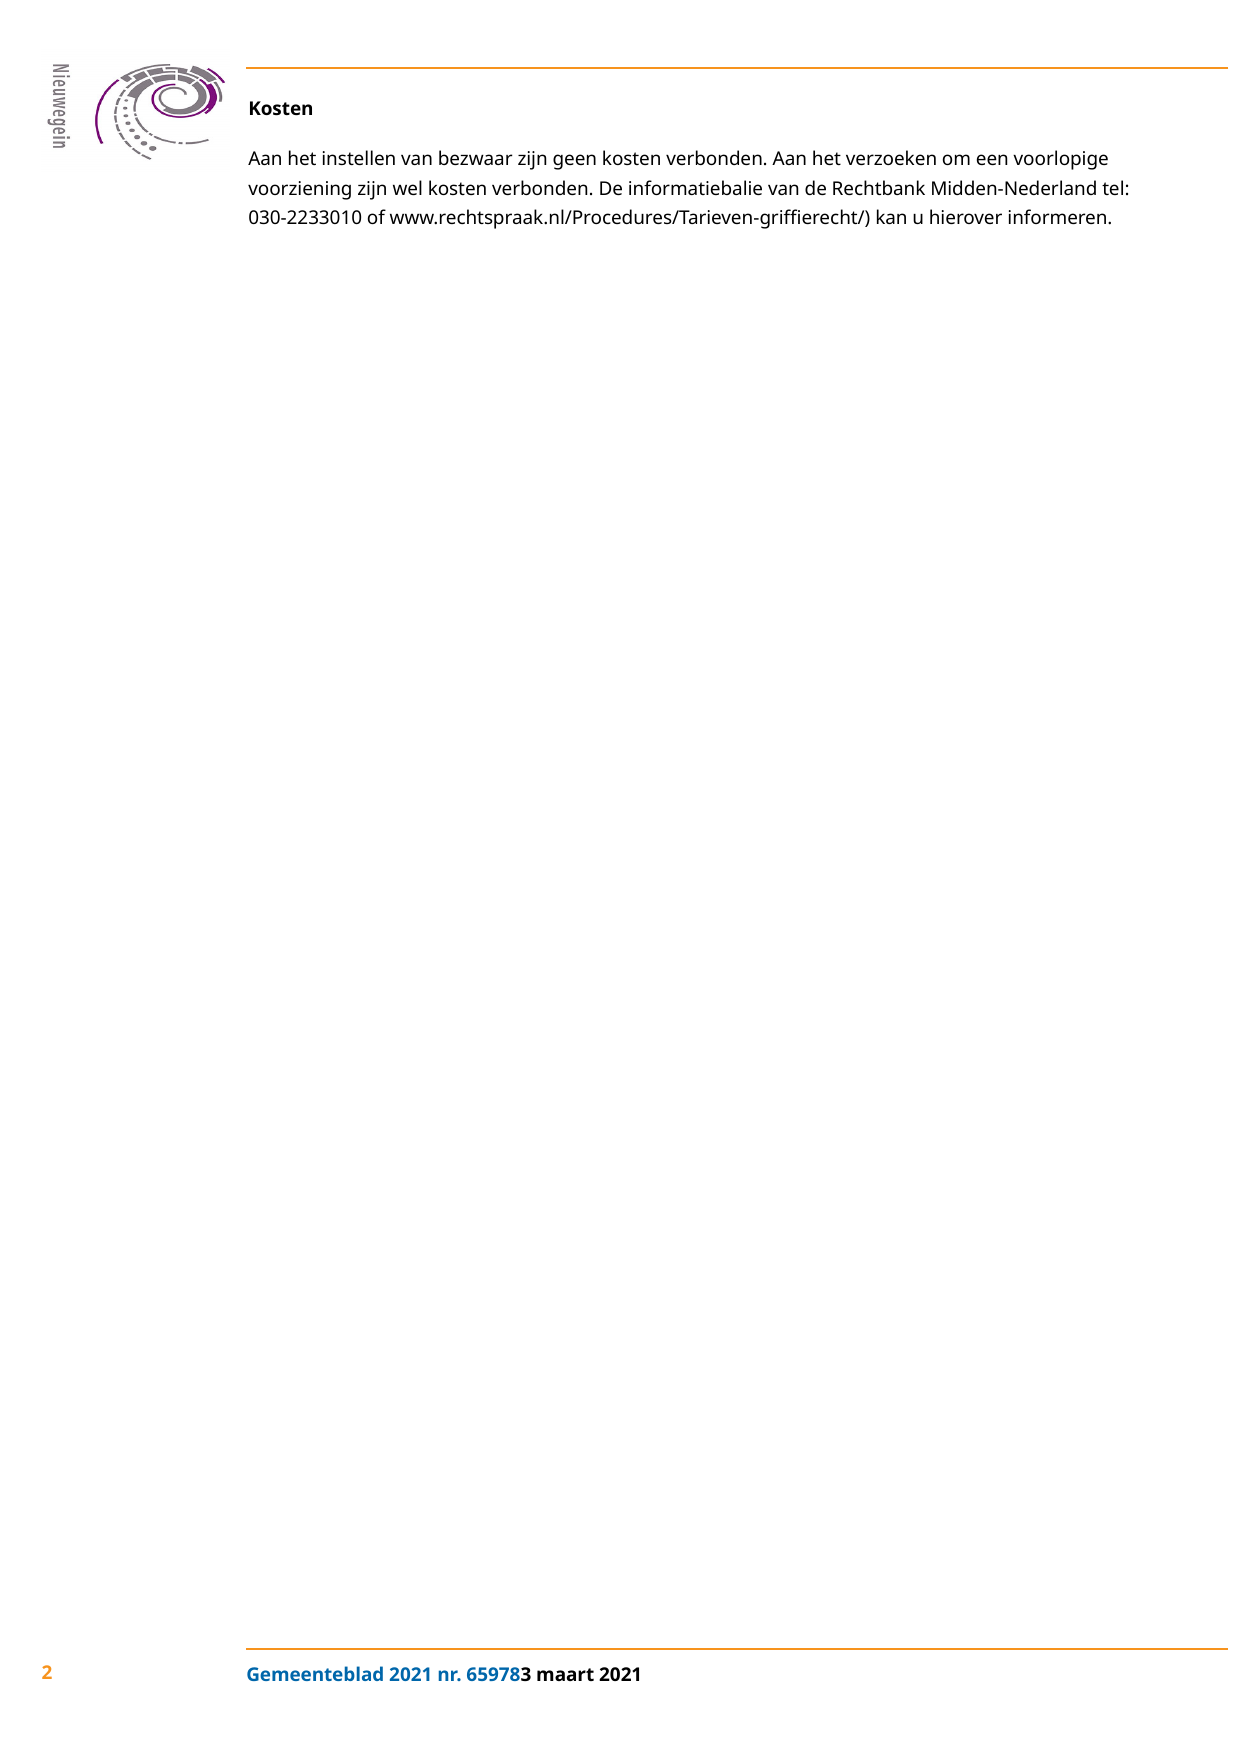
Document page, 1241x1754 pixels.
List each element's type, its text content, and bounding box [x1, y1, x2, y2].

text Aan het instellen van bezwaar zijn geen kosten verbonden. Aan het verzoeken om een voorlopige voorziening zijn wel kosten verbonden. De informatiebalie van de Rechtbank Midden-Nederland tel: 030-2233010 of www.rechtspraak.nl/Procedures/Tarieven-griffierecht/) kan u hierover informeren. [248, 145, 1152, 230]
picture [41, 47, 231, 172]
text Kosten [248, 95, 1152, 121]
